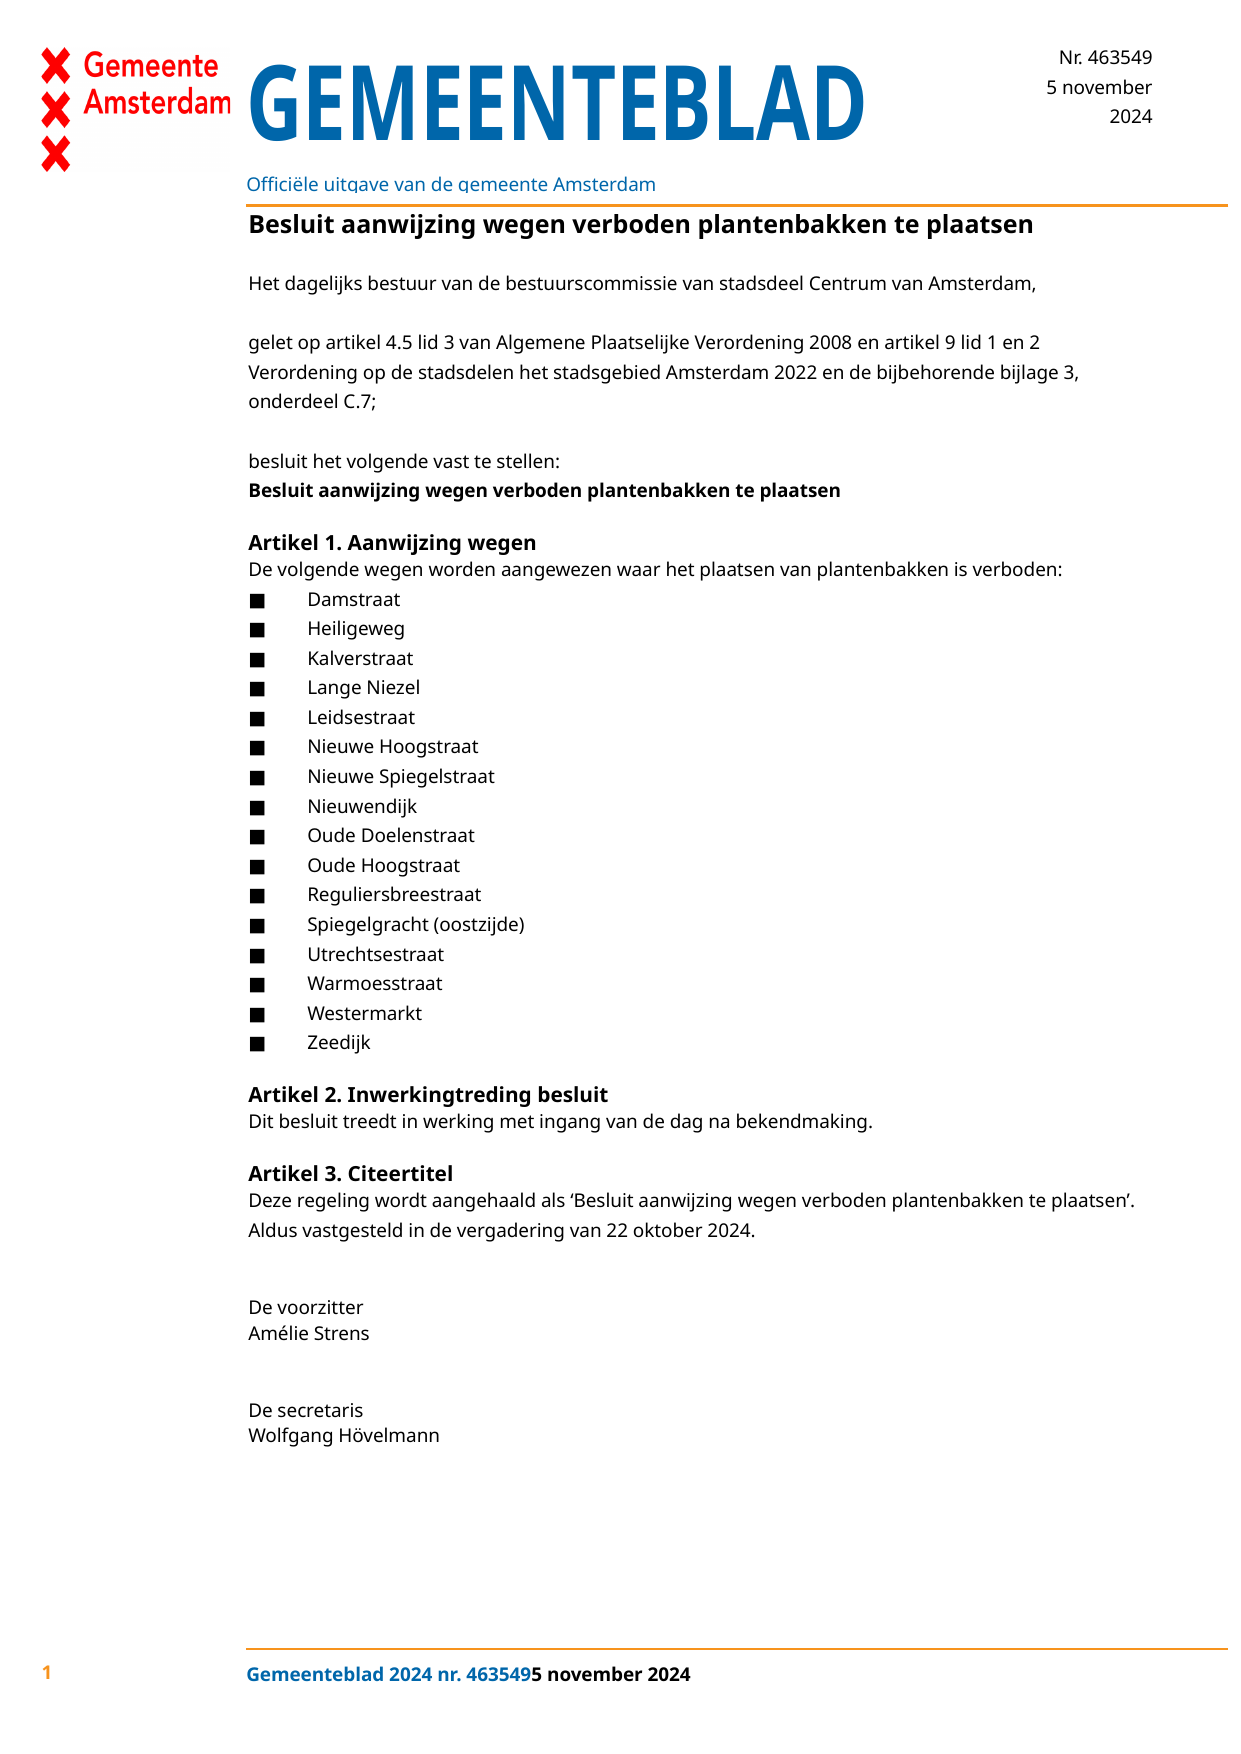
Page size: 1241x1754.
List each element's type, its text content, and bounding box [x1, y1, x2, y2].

list Warmoesstraat [248, 970, 1152, 996]
text De volgende wegen worden aangewezen waar het plaatsen van plantenbakken is verboden: [248, 556, 1152, 582]
list Oude Doelenstraat [248, 822, 1152, 848]
text besluit het volgende vast te stellen: [248, 448, 1152, 473]
list Nieuwe Spiegelstraat [248, 763, 1152, 789]
list Westermarkt [248, 1000, 1152, 1026]
list Damstraat [248, 586, 1152, 612]
text Artikel 3. Citeertitel [248, 1159, 1152, 1187]
text De secretaris [248, 1397, 1152, 1423]
list Leidsestraat [248, 704, 1152, 730]
text Amélie Strens [248, 1320, 1152, 1346]
text Artikel 1. Aanwijzing wegen [248, 528, 1152, 556]
text Dit besluit treedt in werking met ingang van de dag na bekendmaking. [248, 1108, 1152, 1134]
list Zeedijk [248, 1029, 1152, 1055]
text gelet op artikel 4.5 lid 3 van Algemene Plaatselijke Verordening 2008 en artikel 9 lid 1 en 2 Verordening op de stadsdelen het stadsgebied Amsterdam 2022 en de bijbehorende bijlage 3, onderdeel C.7; [248, 329, 1152, 414]
text Artikel 2. Inwerkingtreding besluit [248, 1080, 1152, 1108]
text Wolfgang Hövelmann [248, 1423, 1152, 1448]
list Nieuwe Hoogstraat [248, 734, 1152, 759]
list Heiligeweg [248, 615, 1152, 641]
text Deze regeling wordt aangehaald als ‘Besluit aanwijzing wegen verboden plantenbakken te plaatsen’. [248, 1187, 1152, 1213]
text Het dagelijks bestuur van de bestuurscommissie van stadsdeel Centrum van Amsterdam, [248, 270, 1152, 296]
text Besluit aanwijzing wegen verboden plantenbakken te plaatsen [248, 477, 1152, 503]
list Kalverstraat [248, 645, 1152, 671]
list Nieuwendijk [248, 793, 1152, 819]
list Reguliersbreestraat [248, 882, 1152, 907]
list Oude Hoogstraat [248, 852, 1152, 878]
text De voorzitter [248, 1294, 1152, 1320]
text Aldus vastgesteld in de vergadering van 22 oktober 2024. [248, 1217, 1152, 1243]
text Besluit aanwijzing wegen verboden plantenbakken te plaatsen [248, 207, 1152, 241]
list Lange Niezel [248, 674, 1152, 700]
picture [41, 47, 231, 172]
list Utrechtsestraat [248, 941, 1152, 967]
list Spiegelgracht (oostzijde) [248, 911, 1152, 937]
